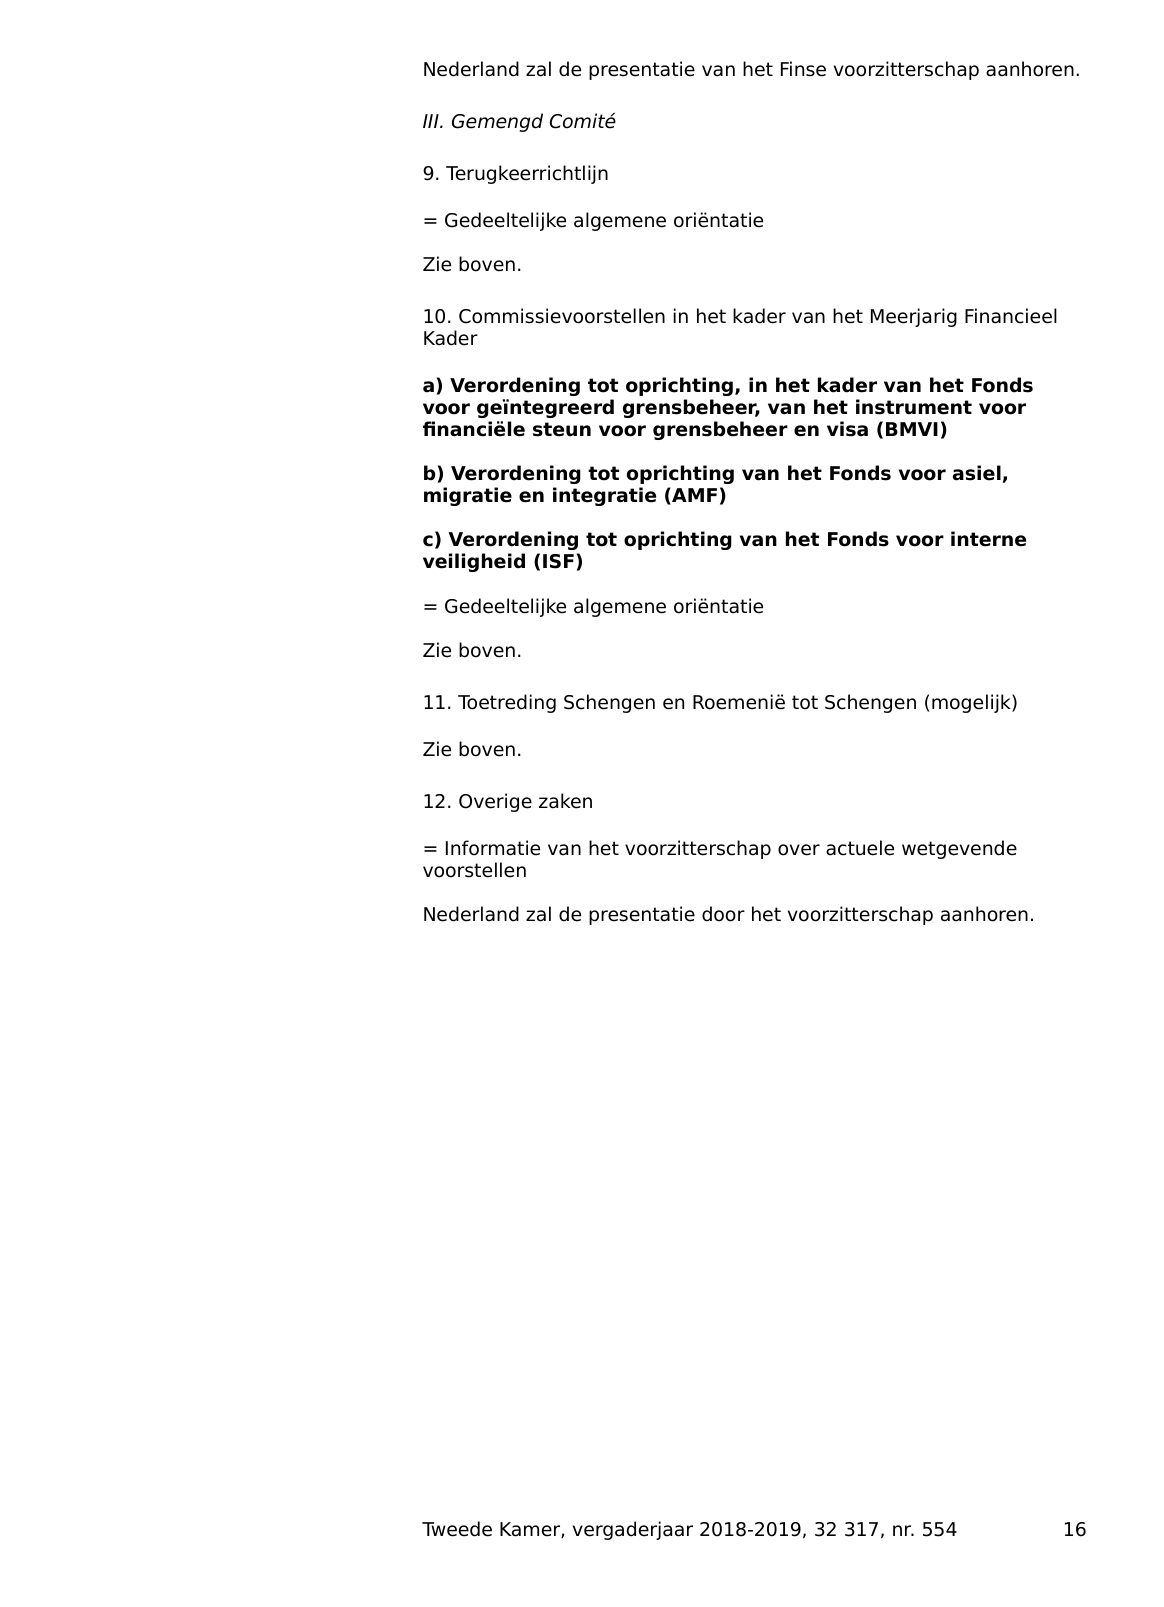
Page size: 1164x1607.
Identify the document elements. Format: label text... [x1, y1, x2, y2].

subtitle 12. Overige zaken [422, 791, 1087, 813]
subtitle a) Verordening tot oprichting, in het kader van het Fonds voor geïntegreerd grensbeheer, van het instrument voor financiële steun voor grensbeheer en visa (BMVI) [422, 375, 1087, 441]
text = Informatie van het voorzitterschap over actuele wetgevende voorstellen [422, 838, 1087, 882]
text Zie boven. [422, 739, 1087, 761]
subtitle 10. Commissievoorstellen in het kader van het Meerjarig Financieel Kader [422, 306, 1087, 350]
text Zie boven. [422, 254, 1087, 276]
text = Gedeeltelijke algemene oriëntatie [422, 596, 1087, 617]
text Nederland zal de presentatie van het Finse voorzitterschap aanhoren. [422, 59, 1087, 81]
subtitle 9. Terugkeerrichtlijn [422, 163, 1087, 185]
text Zie boven. [422, 640, 1087, 662]
subtitle b) Verordening tot oprichting van het Fonds voor asiel, migratie en integratie (AMF) [422, 463, 1087, 507]
subtitle III. Gemengd Comité [422, 111, 1087, 133]
text = Gedeeltelijke algemene oriëntatie [422, 210, 1087, 232]
subtitle c) Verordening tot oprichting van het Fonds voor interne veiligheid (ISF) [422, 529, 1087, 573]
subtitle 11. Toetreding Schengen en Roemenië tot Schengen (mogelijk) [422, 692, 1087, 714]
text Nederland zal de presentatie door het voorzitterschap aanhoren. [422, 904, 1087, 926]
